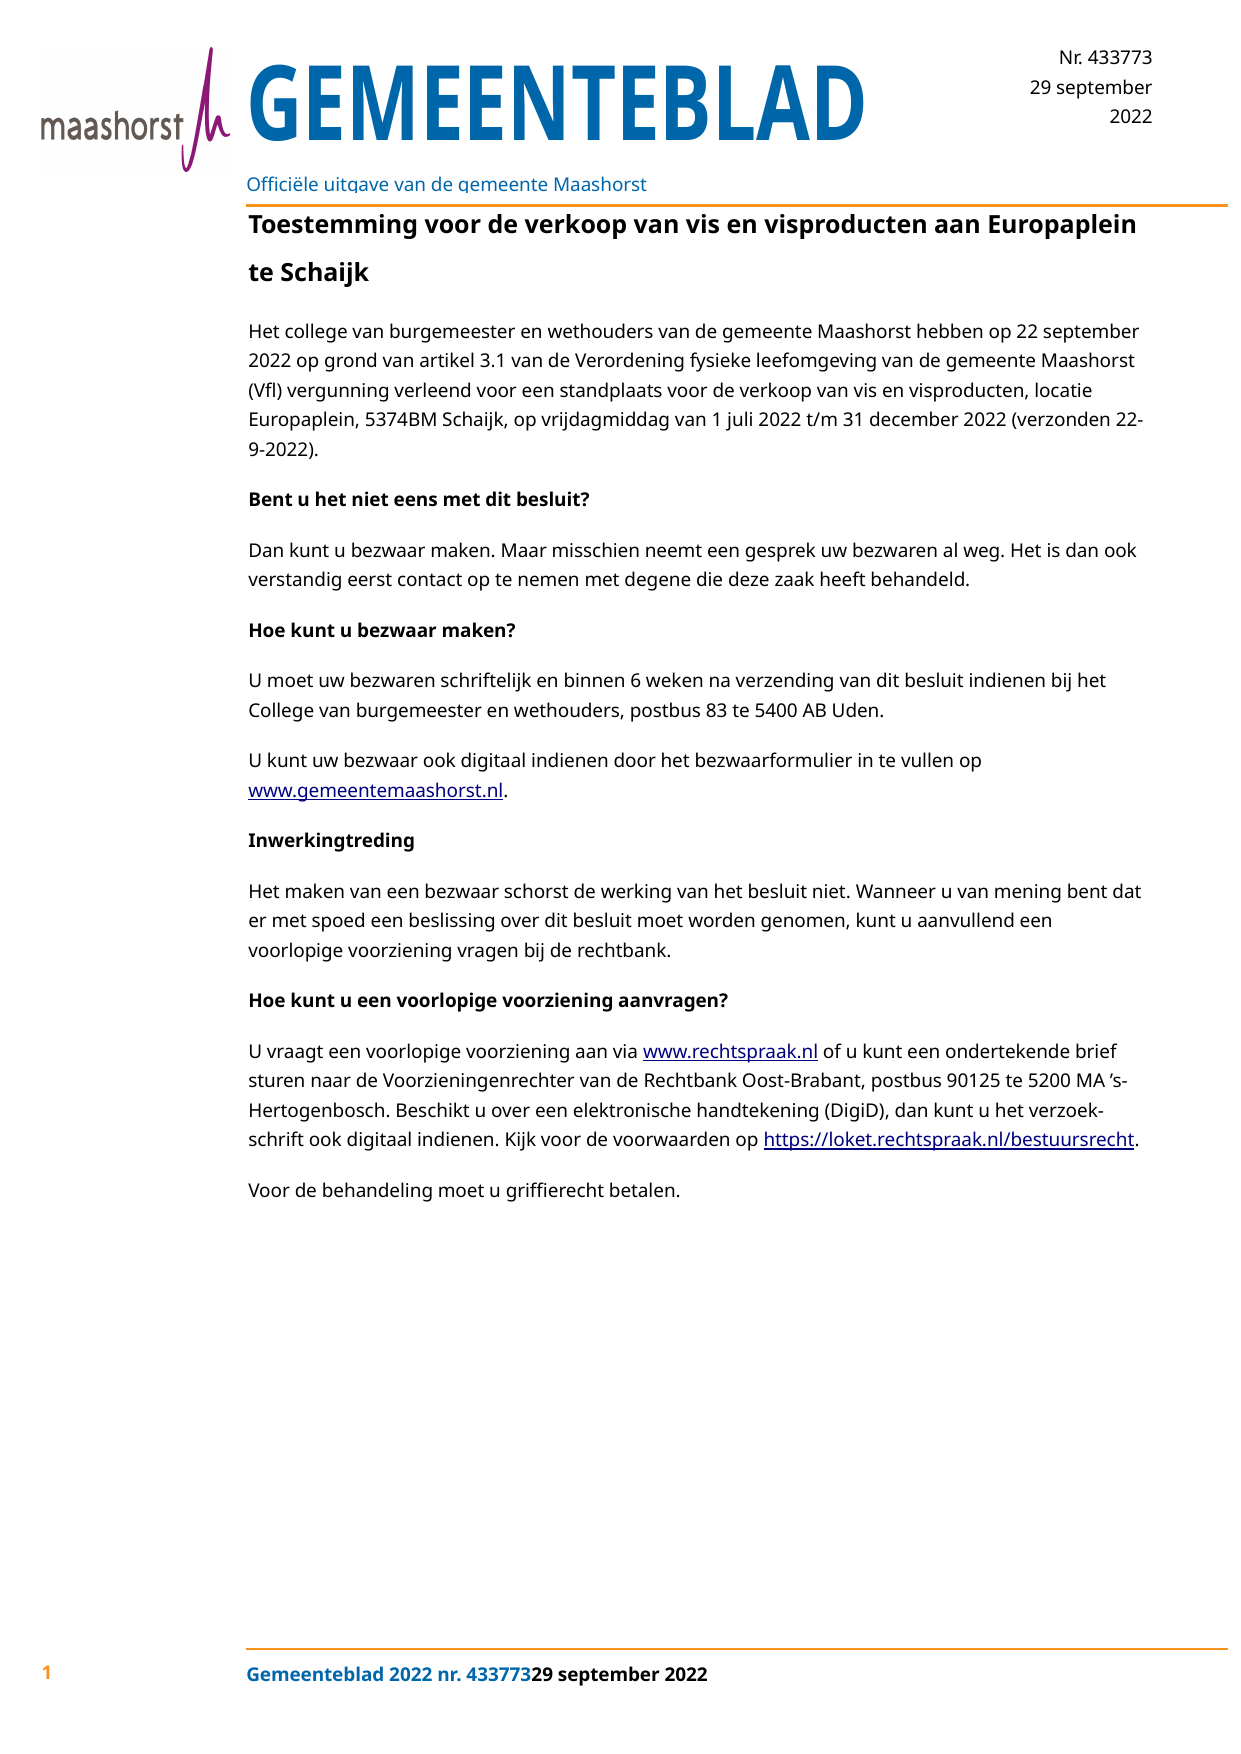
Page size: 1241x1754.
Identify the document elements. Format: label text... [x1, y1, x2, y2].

text Dan kunt u bezwaar maken. Maar misschien neemt een gesprek uw bezwaren al weg. Het is dan ook verstandig eerst contact op te nemen met degene die deze zaak heeft behandeld. [248, 537, 1152, 592]
text U moet uw bezwaren schriftelijk en binnen 6 weken na verzending van dit besluit indienen bij het College van burgemeester en wethouders, postbus 83 te 5400 AB Uden. [248, 667, 1152, 723]
text Voor de behandeling moet u griffierecht betalen. [248, 1177, 1152, 1203]
text U kunt uw bezwaar ook digitaal indienen door het bezwaarformulier in te vullen op www.gemeentemaashorst.nl. [248, 747, 1152, 803]
text Het college van burgemeester en wethouders van de gemeente Maashorst hebben op 22 september 2022 op grond van artikel 3.1 van de Verordening fysieke leefomgeving van de gemeente Maashorst (Vfl) vergunning verleend voor een standplaats voor de verkoop van vis en visproducten, locatie Europaplein, 5374BM Schaijk, op vrijdagmiddag van 1 juli 2022 t/m 31 december 2022 (verzonden 22-9-2022). [248, 318, 1152, 462]
text Inwerkingtreding [248, 827, 1152, 853]
text Toestemming voor de verkoop van vis en visproducten aan Europaplein te Schaijk [248, 207, 1152, 288]
text Hoe kunt u bezwaar maken? [248, 617, 1152, 643]
text U vraagt een voorlopige voorziening aan via www.rechtspraak.nl of u kunt een ondertekende brief sturen naar de Voorzieningenrechter van de Rechtbank Oost-Brabant, postbus 90125 te 5200 MA ’s-Hertogenbosch. Beschikt u over een elektronische handtekening (DigiD), dan kunt u het verzoek-schrift ook digitaal indienen. Kijk voor de voorwaarden op https://loket.rechtspraak.nl/bestuursrecht. [248, 1038, 1152, 1152]
text Het maken van een bezwaar schorst de werking van het besluit niet. Wanneer u van mening bent dat er met spoed een beslissing over dit besluit moet worden genomen, kunt u aanvullend een voorlopige voorziening vragen bij de rechtbank. [248, 878, 1152, 963]
text Bent u het niet eens met dit besluit? [248, 487, 1152, 512]
picture [41, 47, 231, 172]
text Hoe kunt u een voorlopige voorziening aanvragen? [248, 987, 1152, 1013]
